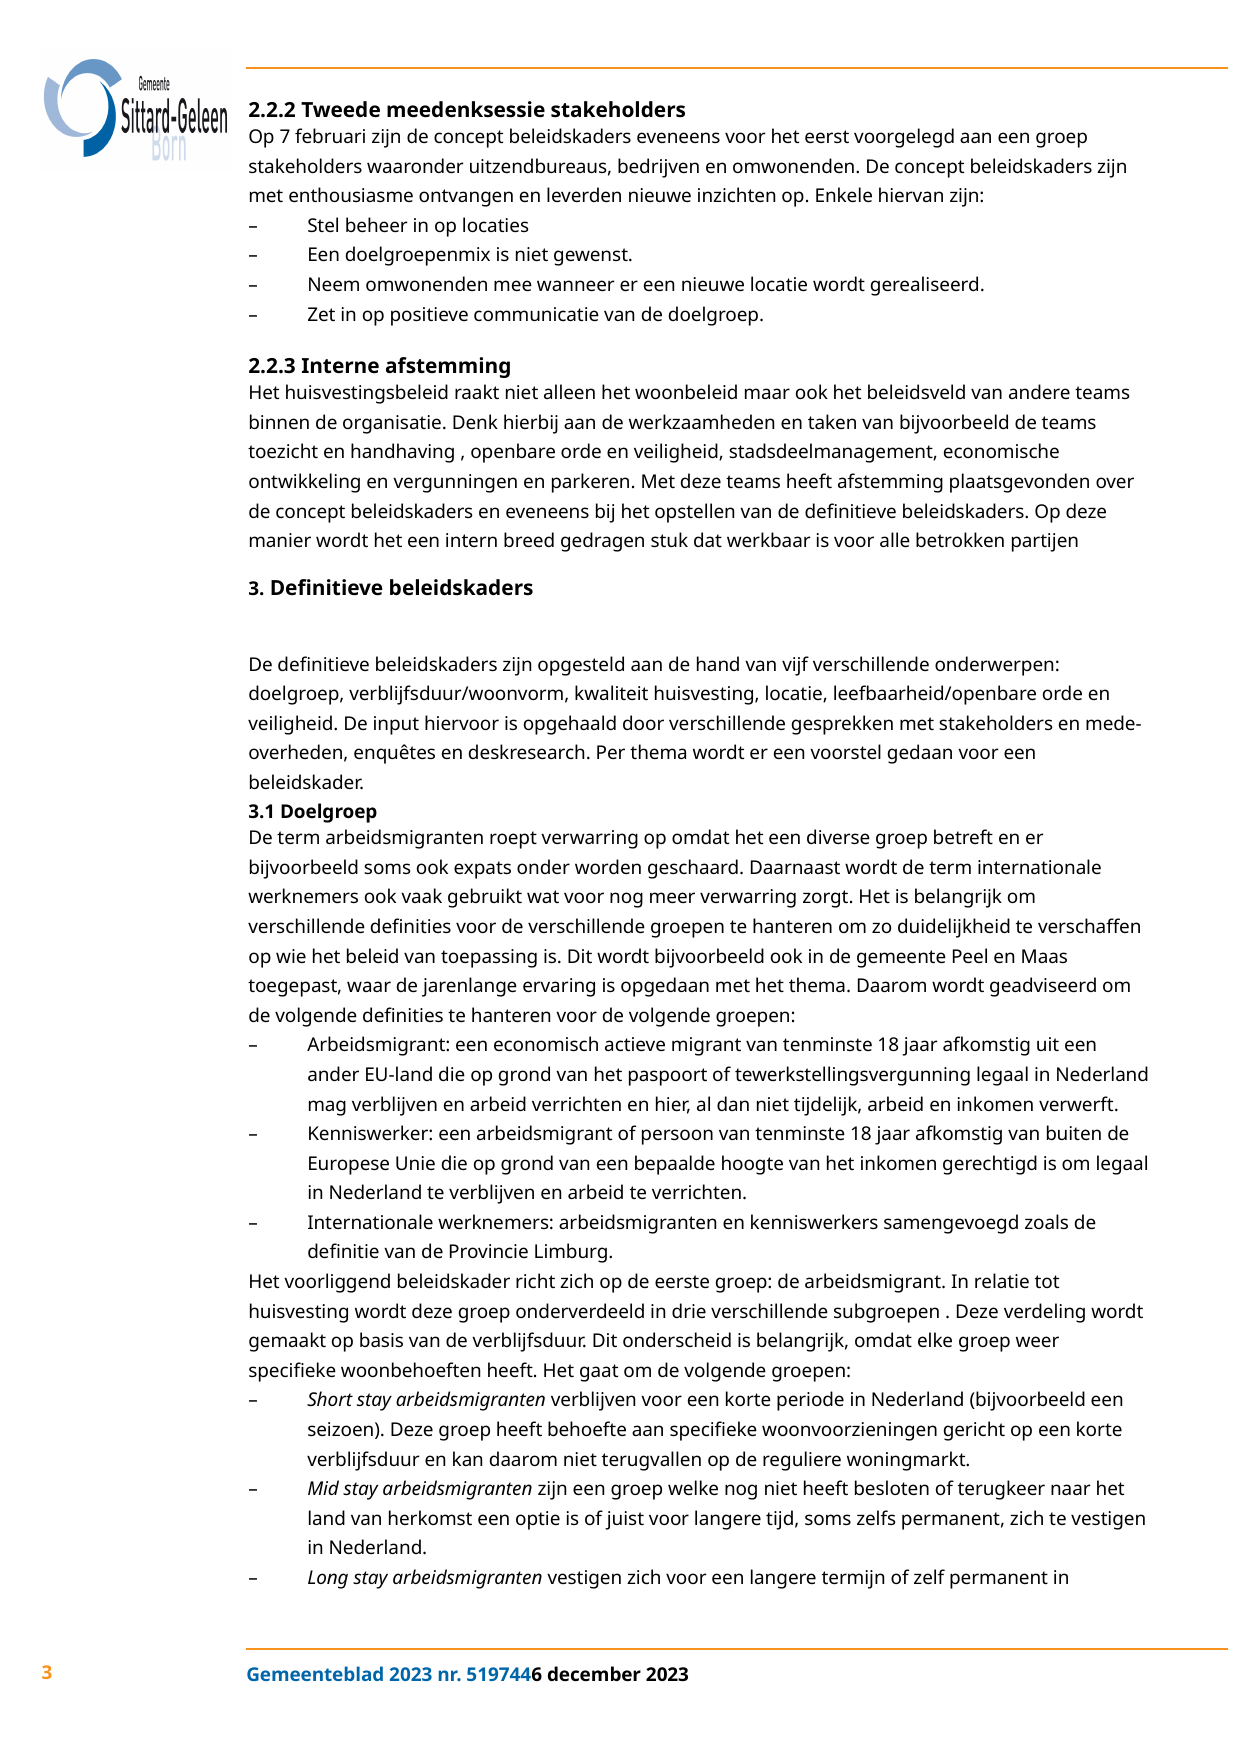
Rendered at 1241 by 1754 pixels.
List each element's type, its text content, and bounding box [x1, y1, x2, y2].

list Kenniswerker: een arbeidsmigrant of persoon van tenminste 18 jaar afkomstig van buiten de Europese Unie die op grond van een bepaalde hoogte van het inkomen gerechtigd is om legaal in Nederland te verblijven en arbeid te verrichten. [248, 1120, 1152, 1205]
list Stel beheer in op locaties [248, 212, 1152, 238]
text De definitieve beleidskaders zijn opgesteld aan de hand van vijf verschillende onderwerpen: doelgroep, verblijfsduur/woonvorm, kwaliteit huisvesting, locatie, leefbaarheid/openbare orde en veiligheid. De input hiervoor is opgehaald door verschillende gesprekken met stakeholders en mede-overheden, enquêtes en deskresearch. Per thema wordt er een voorstel gedaan voor een beleidskader. [248, 651, 1152, 795]
text 3.1 Doelgroep [248, 799, 1152, 824]
list Een doelgroepenmix is niet gewenst. [248, 242, 1152, 267]
list Mid stay arbeidsmigranten zijn een groep welke nog niet heeft besloten of terugkeer naar het land van herkomst een optie is of juist voor langere tijd, soms zelfs permanent, zich te vestigen in Nederland. [248, 1475, 1152, 1560]
text Het huisvestingsbeleid raakt niet alleen het woonbeleid maar ook het beleidsveld van andere teams binnen de organisatie. Denk hierbij aan de werkzaamheden en taken van bijvoorbeeld de teams toezicht en handhaving , openbare orde en veiligheid, stadsdeelmanagement, economische ontwikkeling en vergunningen en parkeren. Met deze teams heeft afstemming plaatsgevonden over de concept beleidskaders en eveneens bij het opstellen van de definitieve beleidskaders. Op deze manier wordt het een intern breed gedragen stuk dat werkbaar is voor alle betrokken partijen [248, 379, 1152, 553]
text Op 7 februari zijn de concept beleidskaders eveneens voor het eerst voorgelegd aan een groep stakeholders waaronder uitzendbureaus, bedrijven en omwonenden. De concept beleidskaders zijn met enthousiasme ontvangen en leverden nieuwe inzichten op. Enkele hiervan zijn: [248, 123, 1152, 208]
picture [41, 47, 231, 172]
list Long stay arbeidsmigranten vestigen zich voor een langere termijn of zelf permanent in [248, 1564, 1152, 1590]
list Neem omwonenden mee wanneer er een nieuwe locatie wordt gerealiseerd. [248, 271, 1152, 297]
text 2.2.3 Interne afstemming [248, 351, 1152, 379]
text Het voorliggend beleidskader richt zich op de eerste groep: de arbeidsmigrant. In relatie tot huisvesting wordt deze groep onderverdeeld in drie verschillende subgroepen . Deze verdeling wordt gemaakt op basis van de verblijfsduur. Dit onderscheid is belangrijk, omdat elke groep weer specifieke woonbehoeften heeft. Het gaat om de volgende groepen: [248, 1268, 1152, 1383]
text 2.2.2 Tweede meedenksessie stakeholders [248, 95, 1152, 123]
list Zet in op positieve communicatie van de doelgroep. [248, 301, 1152, 326]
list Short stay arbeidsmigranten verblijven voor een korte periode in Nederland (bijvoorbeeld een seizoen). Deze groep heeft behoefte aan specifieke woonvoorzieningen gericht op een korte verblijfsduur en kan daarom niet terugvallen op de reguliere woningmarkt. [248, 1387, 1152, 1471]
list Internationale werknemers: arbeidsmigranten en kenniswerkers samengevoegd zoals de definitie van de Provincie Limburg. [248, 1209, 1152, 1264]
list Arbeidsmigrant: een economisch actieve migrant van tenminste 18 jaar afkomstig uit een ander EU-land die op grond van het paspoort of tewerkstellingsvergunning legaal in Nederland mag verblijven en arbeid verrichten en hier, al dan niet tijdelijk, arbeid en inkomen verwerft. [248, 1032, 1152, 1116]
text 3. Definitieve beleidskaders [248, 573, 1152, 602]
text De term arbeidsmigranten roept verwarring op omdat het een diverse groep betreft en er bijvoorbeeld soms ook expats onder worden geschaard. Daarnaast wordt de term internationale werknemers ook vaak gebruikt wat voor nog meer verwarring zorgt. Het is belangrijk om verschillende definities voor de verschillende groepen te hanteren om zo duidelijkheid te verschaffen op wie het beleid van toepassing is. Dit wordt bijvoorbeeld ook in de gemeente Peel en Maas toegepast, waar de jarenlange ervaring is opgedaan met het thema. Daarom wordt geadviseerd om de volgende definities te hanteren voor de volgende groepen: [248, 824, 1152, 1028]
